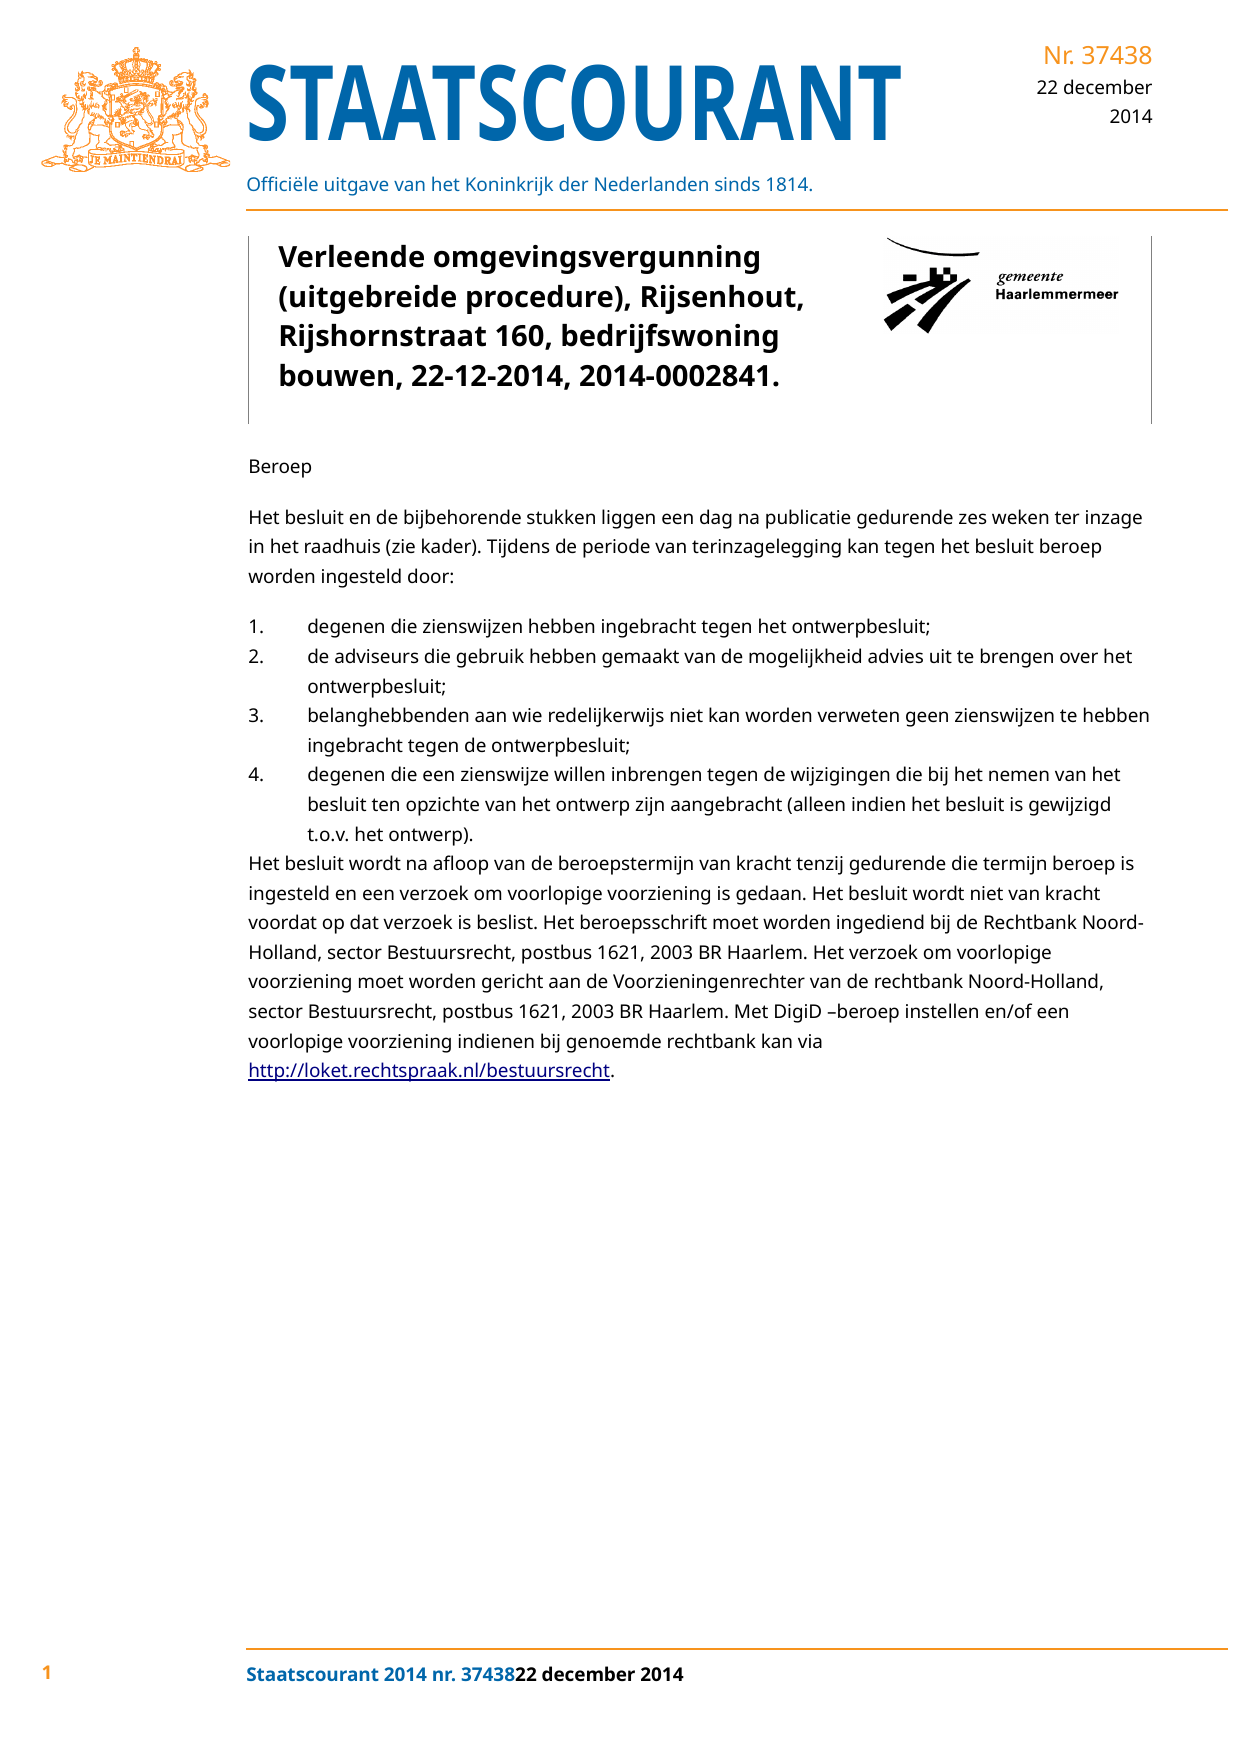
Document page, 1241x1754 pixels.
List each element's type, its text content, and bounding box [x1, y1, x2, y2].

text Het besluit en de bijbehorende stukken liggen een dag na publicatie gedurende zes weken ter inzage in het raadhuis (zie kader). Tijdens de periode van terinzagelegging kan tegen het besluit beroep worden ingesteld door: [248, 504, 1152, 589]
list degenen die zienswijzen hebben ingebracht tegen het ontwerpbesluit; [248, 614, 1152, 639]
text Het besluit wordt na afloop van de beroepstermijn van kracht tenzij gedurende die termijn beroep is ingesteld en een verzoek om voorlopige voorziening is gedaan. Het besluit wordt niet van kracht voordat op dat verzoek is beslist. Het beroepsschrift moet worden ingediend bij de Rechtbank Noord-Holland, sector Bestuursrecht, postbus 1621, 2003 BR Haarlem. Het verzoek om voorlopige voorziening moet worden gericht aan de Voorzieningenrechter van de rechtbank Noord-Holland, sector Bestuursrecht, postbus 1621, 2003 BR Haarlem. Met DigiD –beroep instellen en/of een voorlopige voorziening indienen bij genoemde rechtbank kan via http://loket.rechtspraak.nl/bestuursrecht. [248, 850, 1152, 1083]
picture [882, 236, 1119, 334]
picture [41, 47, 231, 172]
list belanghebbenden aan wie redelijkerwijs niet kan worden verweten geen zienswijzen te hebben ingebracht tegen de ontwerpbesluit; [248, 702, 1152, 758]
table_header Verleende omgevingsvergunning (uitgebreide procedure), Rijsenhout, Rijshornstraat 160, bedrijfswoning bouwen, 22-12-2014, 2014-0002841. [249, 236, 850, 424]
table_header [850, 236, 1151, 424]
text Beroep [248, 454, 1152, 479]
list degenen die een zienswijze willen inbrengen tegen de wijzigingen die bij het nemen van het besluit ten opzichte van het ontwerp zijn aangebracht (alleen indien het besluit is gewijzigd t.o.v. het ontwerp). [248, 762, 1152, 846]
list de adviseurs die gebruik hebben gemaakt van de mogelijkheid advies uit te brengen over het ontwerpbesluit; [248, 643, 1152, 698]
